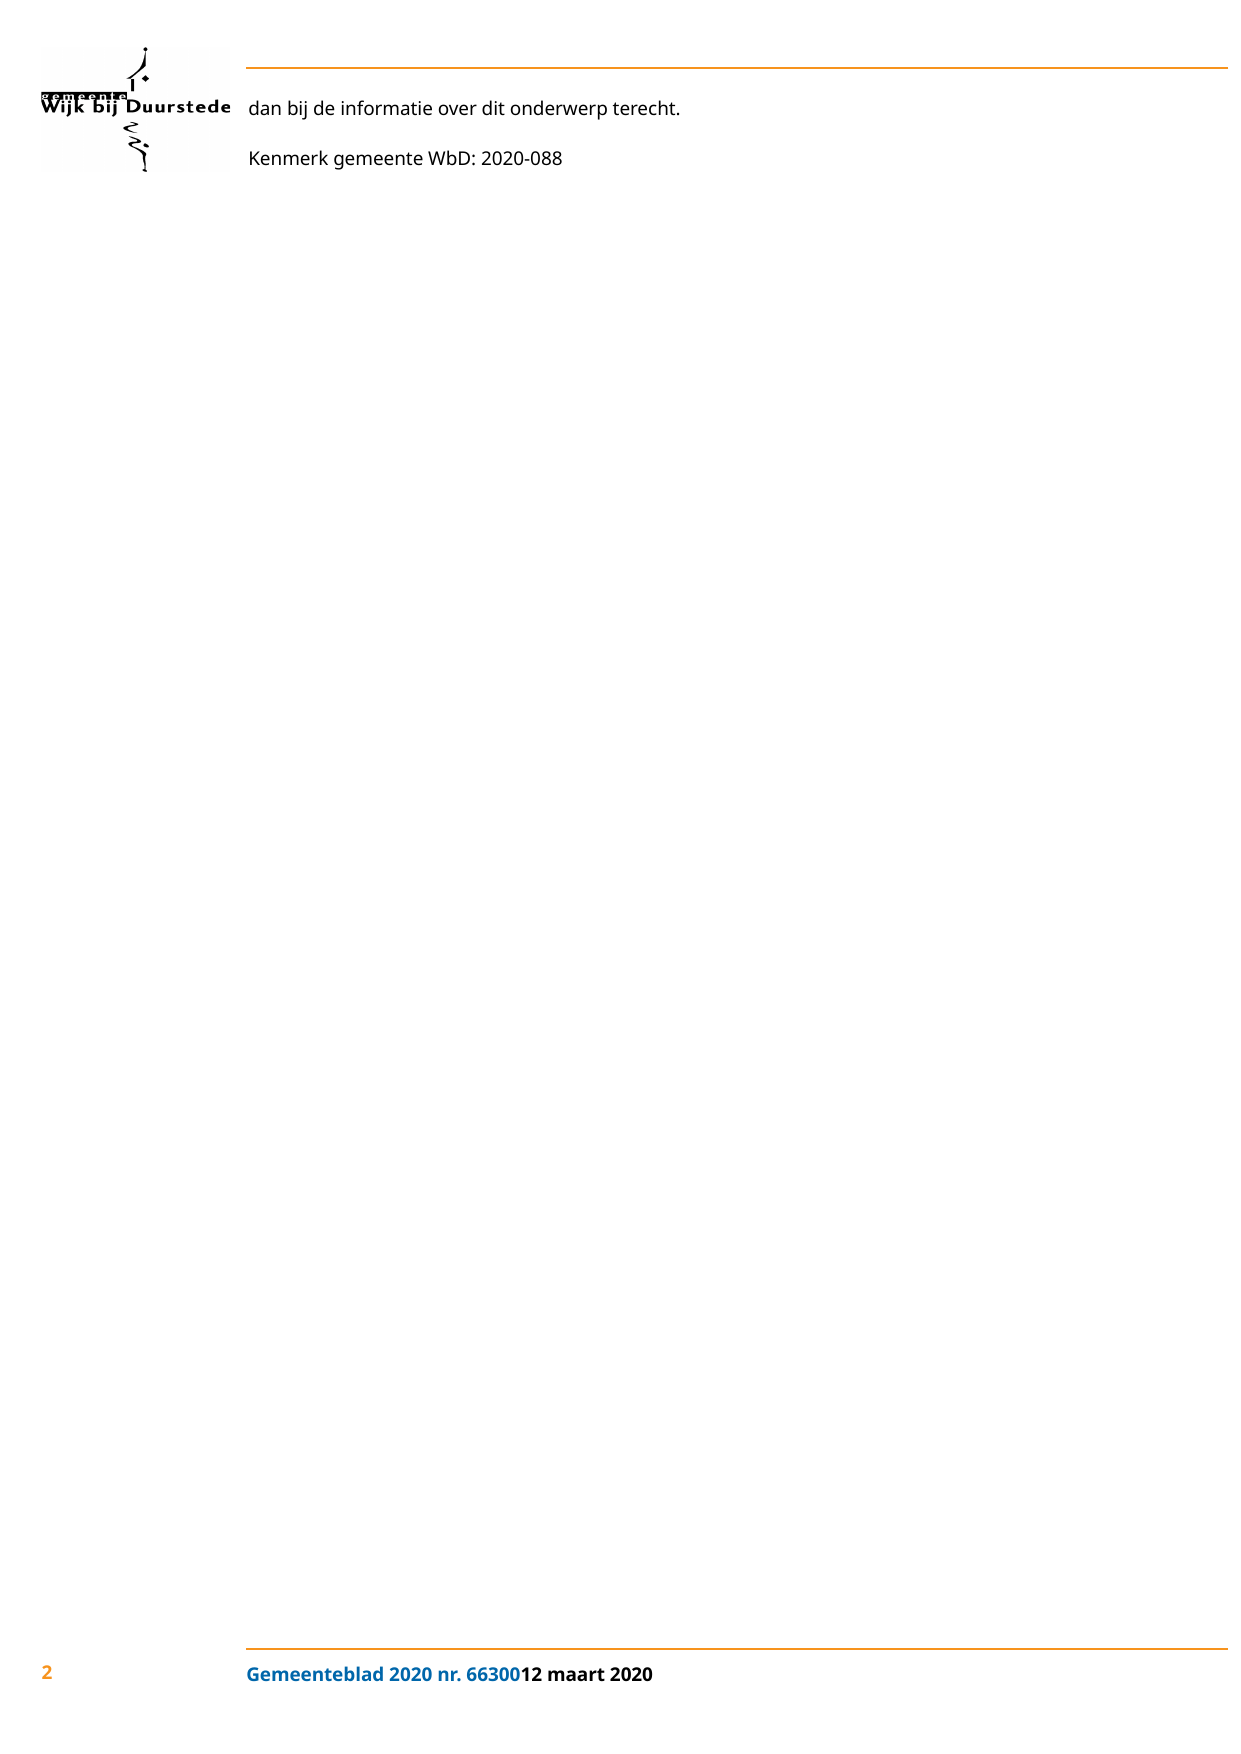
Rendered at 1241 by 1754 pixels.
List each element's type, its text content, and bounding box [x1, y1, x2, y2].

text Kenmerk gemeente WbD: 2020-088 [248, 145, 1152, 171]
picture [41, 47, 231, 172]
text dan bij de informatie over dit onderwerp terecht. [248, 95, 1152, 121]
